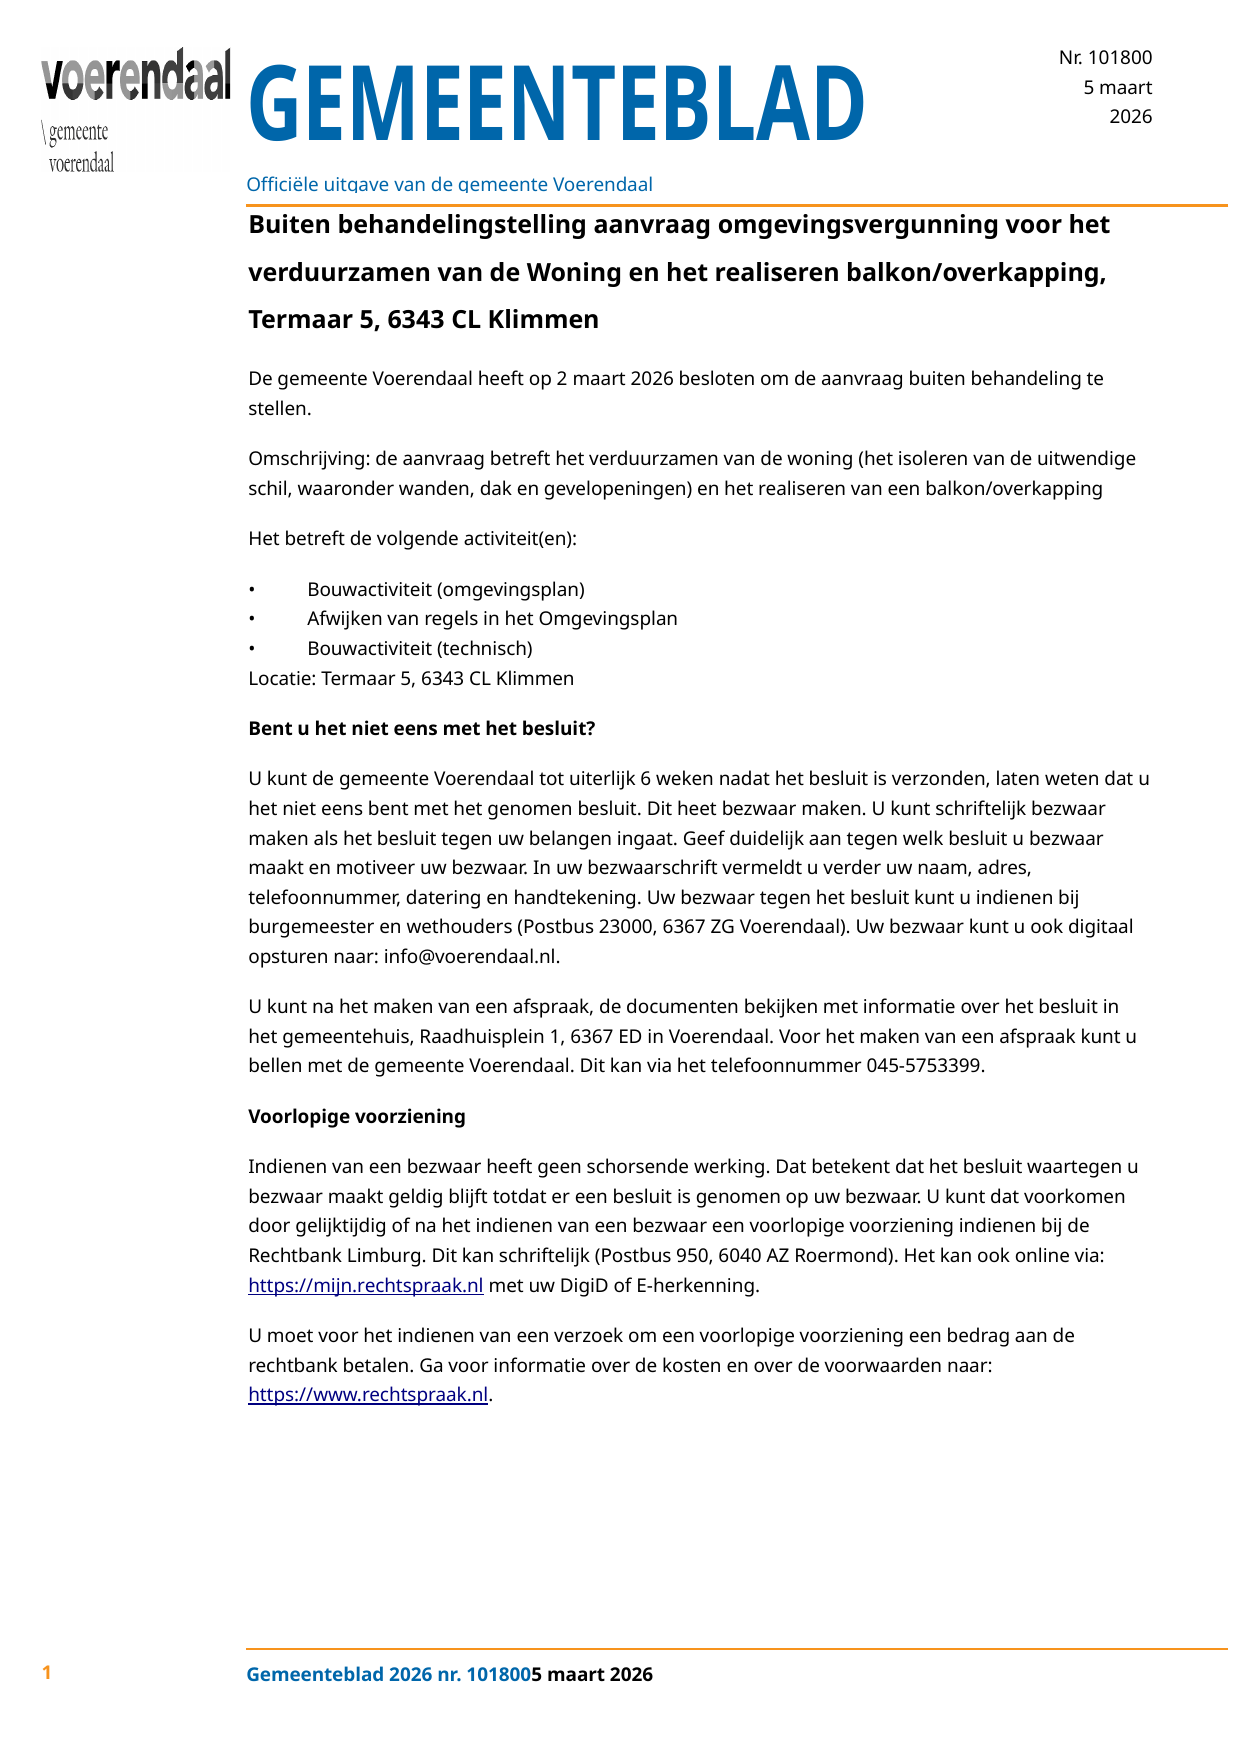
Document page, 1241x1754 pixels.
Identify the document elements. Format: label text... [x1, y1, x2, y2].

text Het betreft de volgende activiteit(en): [248, 526, 1152, 551]
text Voorlopige voorziening [248, 1103, 1152, 1129]
text Omschrijving: de aanvraag betreft het verduurzamen van de woning (het isoleren van de uitwendige schil, waaronder wanden, dak en gevelopeningen) en het realiseren van een balkon/overkapping [248, 446, 1152, 501]
list Bouwactiviteit (technisch) [248, 635, 1152, 661]
list Bouwactiviteit (omgevingsplan) [248, 576, 1152, 602]
text De gemeente Voerendaal heeft op 2 maart 2026 besloten om de aanvraag buiten behandeling te stellen. [248, 366, 1152, 421]
text Bent u het niet eens met het besluit? [248, 715, 1152, 741]
text U kunt na het maken van een afspraak, de documenten bekijken met informatie over het besluit in het gemeentehuis, Raadhuisplein 1, 6367 ED in Voerendaal. Voor het maken van een afspraak kunt u bellen met de gemeente Voerendaal. Dit kan via het telefoonnummer 045-5753399. [248, 993, 1152, 1078]
picture [41, 47, 231, 172]
text Indienen van een bezwaar heeft geen schorsende werking. Dat betekent dat het besluit waartegen u bezwaar maakt geldig blijft totdat er een besluit is genomen op uw bezwaar. U kunt dat voorkomen door gelijktijdig of na het indienen van een bezwaar een voorlopige voorziening indienen bij de Rechtbank Limburg. Dit kan schriftelijk (Postbus 950, 6040 AZ Roermond). Het kan ook online via: https://mijn.rechtspraak.nl met uw DigiD of E-herkenning. [248, 1153, 1152, 1297]
text U kunt de gemeente Voerendaal tot uiterlijk 6 weken nadat het besluit is verzonden, laten weten dat u het niet eens bent met het genomen besluit. Dit heet bezwaar maken. U kunt schriftelijk bezwaar maken als het besluit tegen uw belangen ingaat. Geef duidelijk aan tegen welk besluit u bezwaar maakt en motiveer uw bezwaar. In uw bezwaarschrift vermeldt u verder uw naam, adres, telefoonnummer, datering en handtekening. Uw bezwaar tegen het besluit kunt u indienen bij burgemeester en wethouders (Postbus 23000, 6367 ZG Voerendaal). Uw bezwaar kunt u ook digitaal opsturen naar: info@voerendaal.nl. [248, 766, 1152, 969]
text Buiten behandelingstelling aanvraag omgevingsvergunning voor het verduurzamen van de Woning en het realiseren balkon/overkapping, Termaar 5, 6343 CL Klimmen [248, 207, 1152, 336]
text U moet voor het indienen van een verzoek om een voorlopige voorziening een bedrag aan de rechtbank betalen. Ga voor informatie over de kosten en over de voorwaarden naar: https://www.rechtspraak.nl. [248, 1322, 1152, 1407]
list Afwijken van regels in het Omgevingsplan [248, 606, 1152, 631]
text Locatie: Termaar 5, 6343 CL Klimmen [248, 665, 1152, 690]
